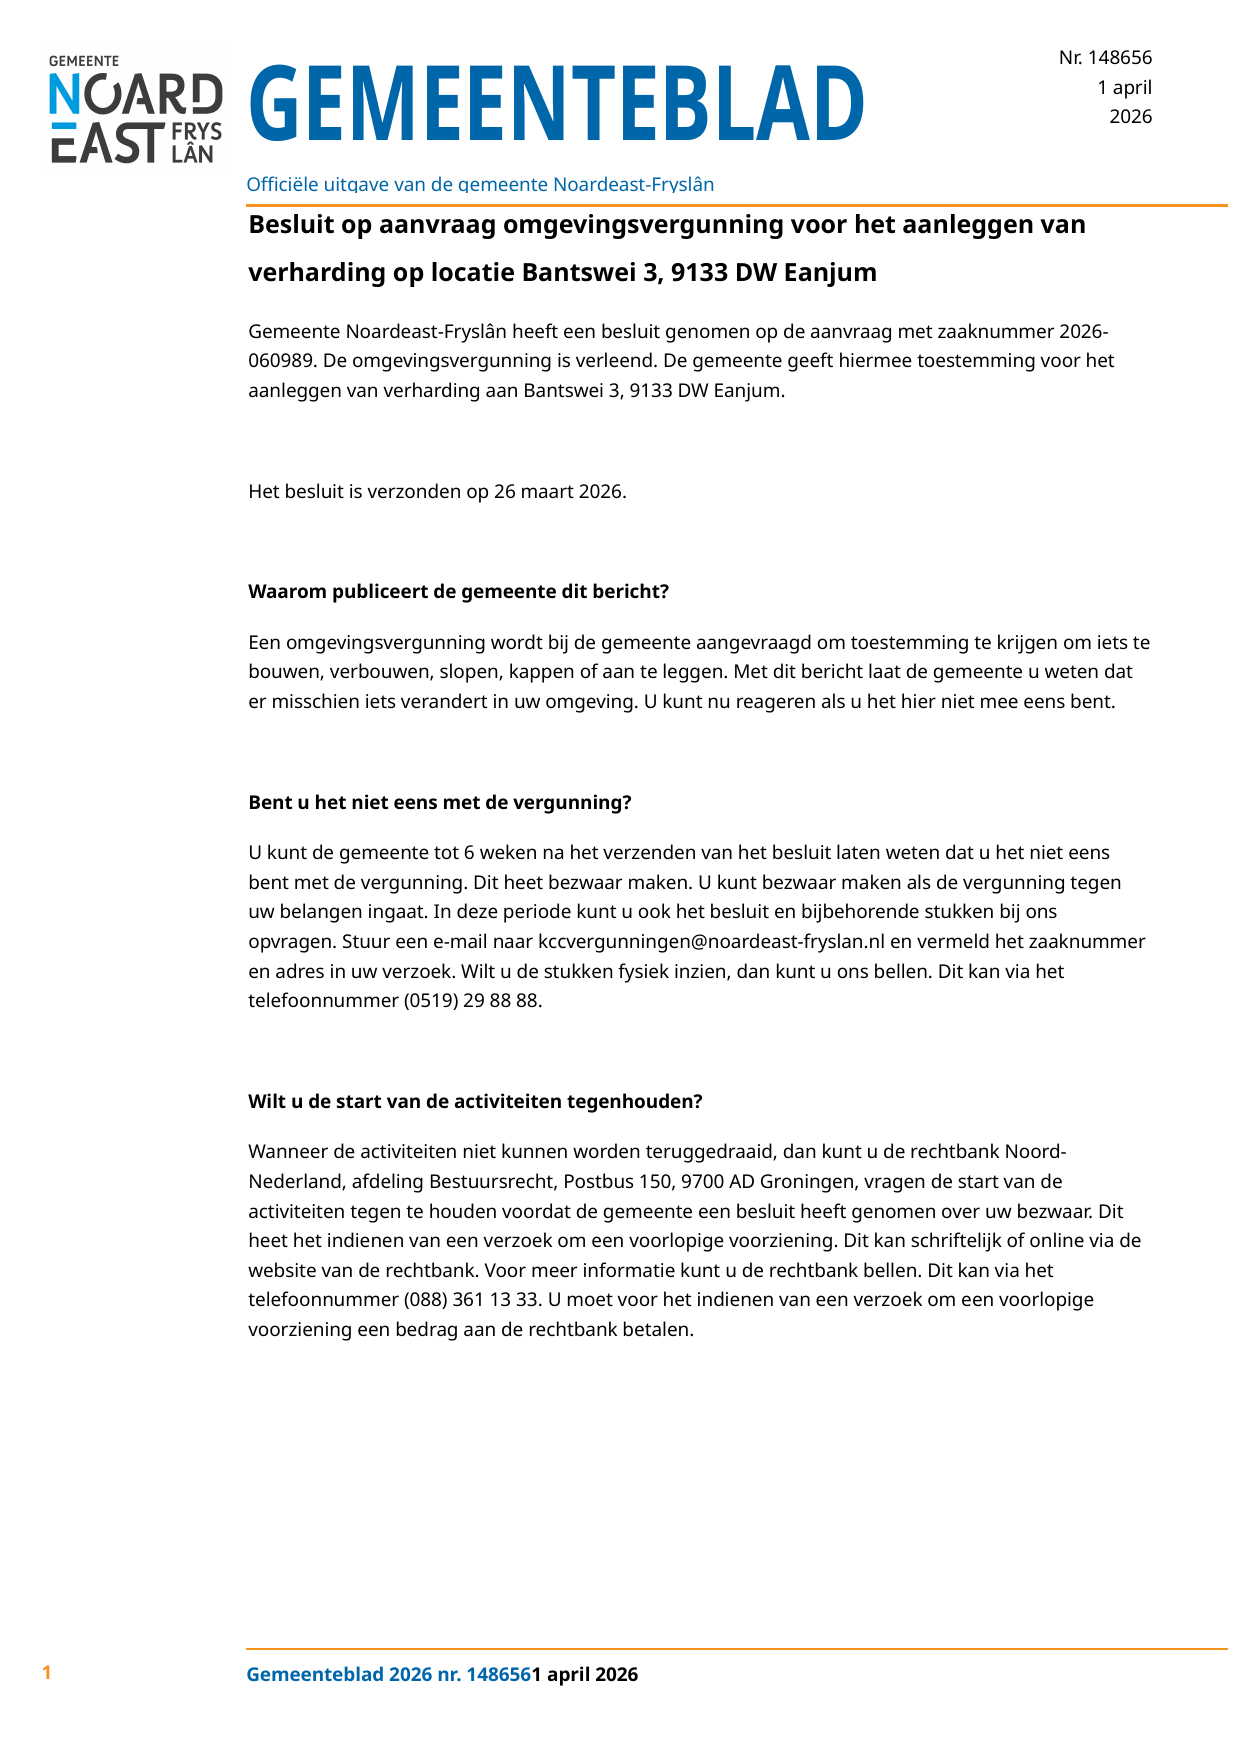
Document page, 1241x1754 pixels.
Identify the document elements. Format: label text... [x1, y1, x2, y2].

text Besluit op aanvraag omgevingsvergunning voor het aanleggen van verharding op locatie Bantswei 3, 9133 DW Eanjum [248, 207, 1152, 288]
text U kunt de gemeente tot 6 weken na het verzenden van het besluit laten weten dat u het niet eens bent met de vergunning. Dit heet bezwaar maken. U kunt bezwaar maken als de vergunning tegen uw belangen ingaat. In deze periode kunt u ook het besluit en bijbehorende stukken bij ons opvragen. Stuur een e-mail naar kccvergunningen@noardeast-fryslan.nl en vermeld het zaaknummer en adres in uw verzoek. Wilt u de stukken fysiek inzien, dan kunt u ons bellen. Dit kan via het telefoonnummer (0519) 29 88 88. [248, 839, 1152, 1013]
text Waarom publiceert de gemeente dit bericht? [248, 579, 1152, 604]
text Gemeente Noardeast-Fryslân heeft een besluit genomen op de aanvraag met zaaknummer 2026-060989. De omgevingsvergunning is verleend. De gemeente geeft hiermee toestemming voor het aanleggen van verharding aan Bantswei 3, 9133 DW Eanjum. [248, 318, 1152, 403]
text Wilt u de start van de activiteiten tegenhouden? [248, 1088, 1152, 1114]
text Wanneer de activiteiten niet kunnen worden teruggedraaid, dan kunt u de rechtbank Noord-Nederland, afdeling Bestuursrecht, Postbus 150, 9700 AD Groningen, vragen de start van de activiteiten tegen te houden voordat de gemeente een besluit heeft genomen over uw bezwaar. Dit heet het indienen van een verzoek om een voorlopige voorziening. Dit kan schriftelijk of online via de website van de rechtbank. Voor meer informatie kunt u de rechtbank bellen. Dit kan via het telefoonnummer (088) 361 13 33. U moet voor het indienen van een verzoek om een voorlopige voorziening een bedrag aan de rechtbank betalen. [248, 1139, 1152, 1342]
text Het besluit is verzonden op 26 maart 2026. [248, 478, 1152, 504]
text Bent u het niet eens met de vergunning? [248, 789, 1152, 815]
text Een omgevingsvergunning wordt bij de gemeente aangevraagd om toestemming te krijgen om iets te bouwen, verbouwen, slopen, kappen of aan te leggen. Met dit bericht laat de gemeente u weten dat er misschien iets verandert in uw omgeving. U kunt nu reageren als u het hier niet mee eens bent. [248, 629, 1152, 714]
picture [41, 47, 231, 172]
